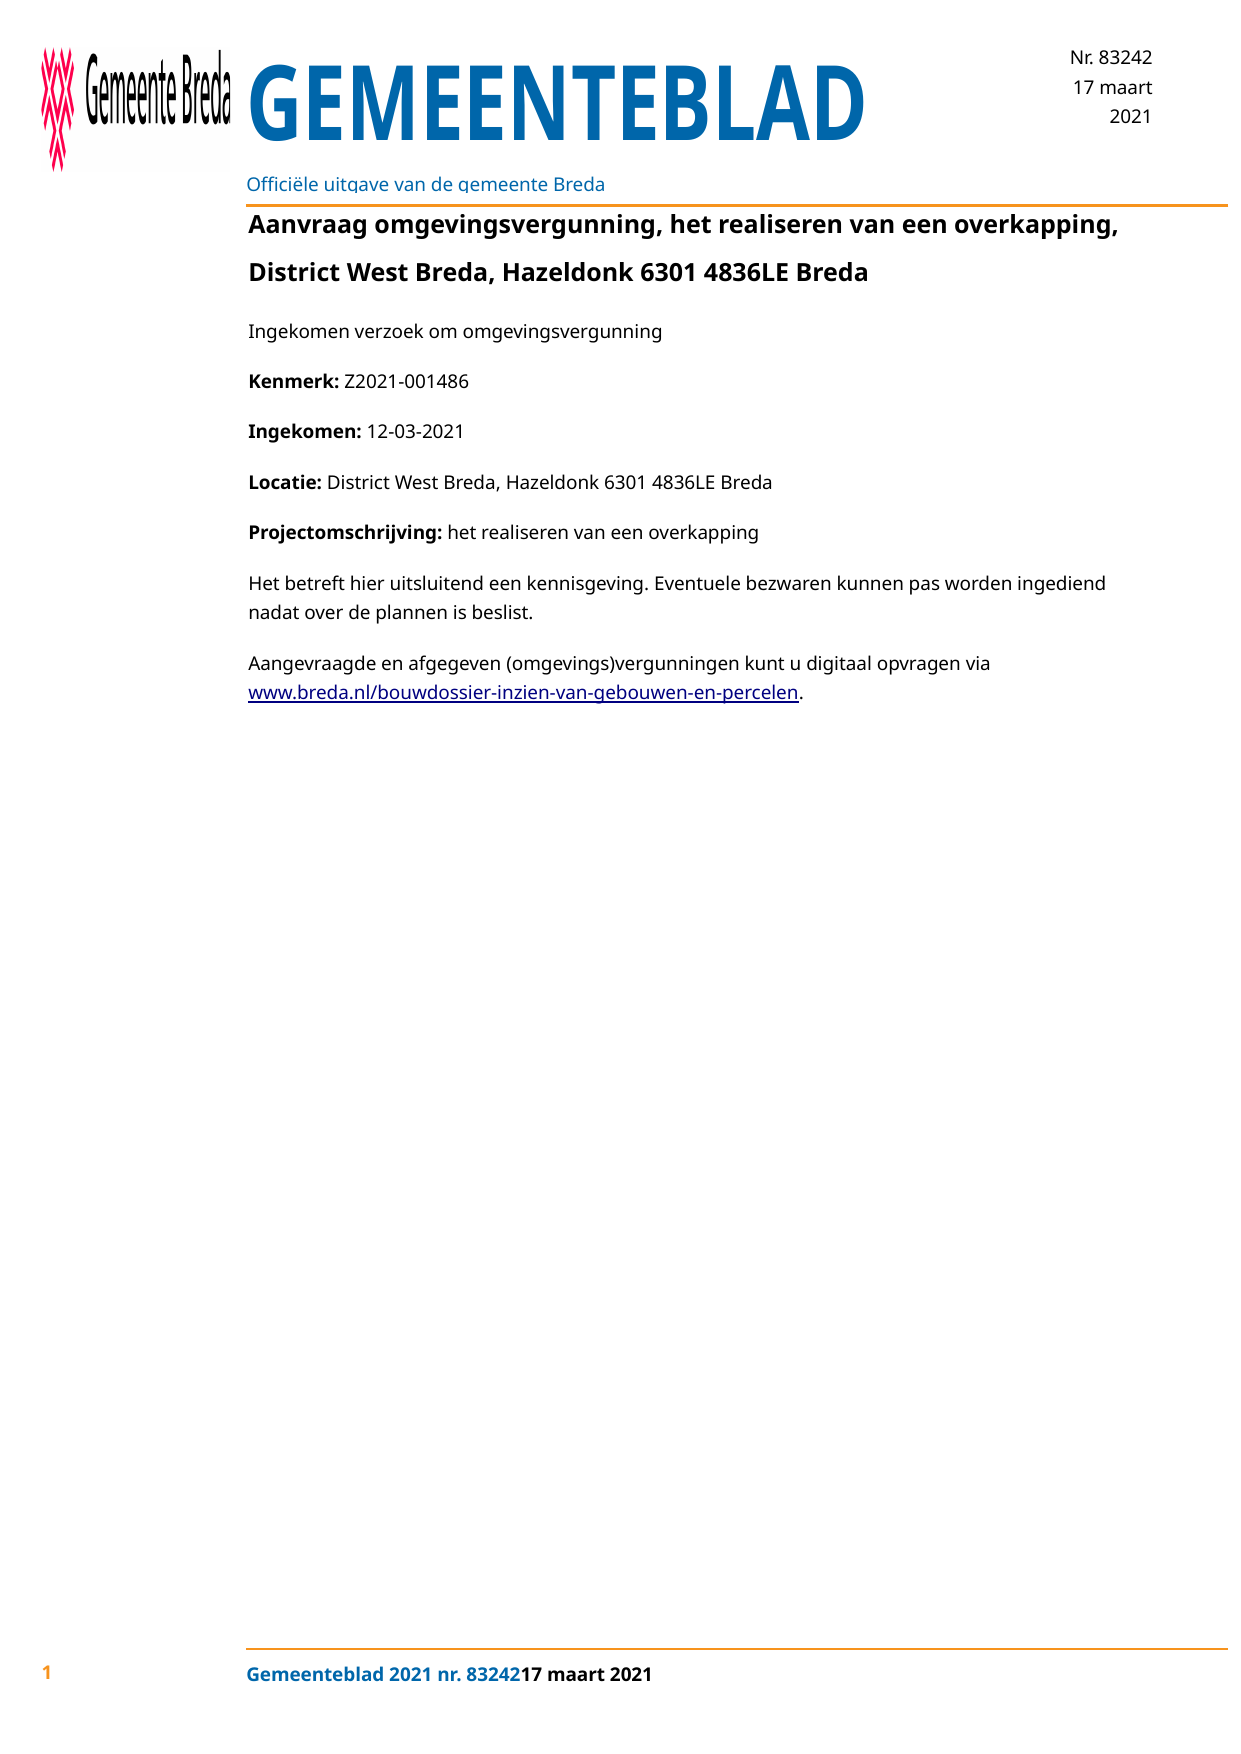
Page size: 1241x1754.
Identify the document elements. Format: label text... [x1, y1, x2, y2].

text Ingekomen: 12-03-2021 [248, 419, 1152, 444]
text Aangevraagde en afgegeven (omgevings)vergunningen kunt u digitaal opvragen via www.breda.nl/bouwdossier-inzien-van-gebouwen-en-percelen. [248, 650, 1152, 705]
text Projectomschrijving: het realiseren van een overkapping [248, 519, 1152, 545]
text Aanvraag omgevingsvergunning, het realiseren van een overkapping, District West Breda, Hazeldonk 6301 4836LE Breda [248, 207, 1152, 288]
text Het betreft hier uitsluitend een kennisgeving. Eventuele bezwaren kunnen pas worden ingediend nadat over de plannen is beslist. [248, 570, 1152, 625]
text Ingekomen verzoek om omgevingsvergunning [248, 318, 1152, 344]
text Locatie: District West Breda, Hazeldonk 6301 4836LE Breda [248, 469, 1152, 495]
picture [41, 47, 231, 172]
text Kenmerk: Z2021-001486 [248, 368, 1152, 394]
